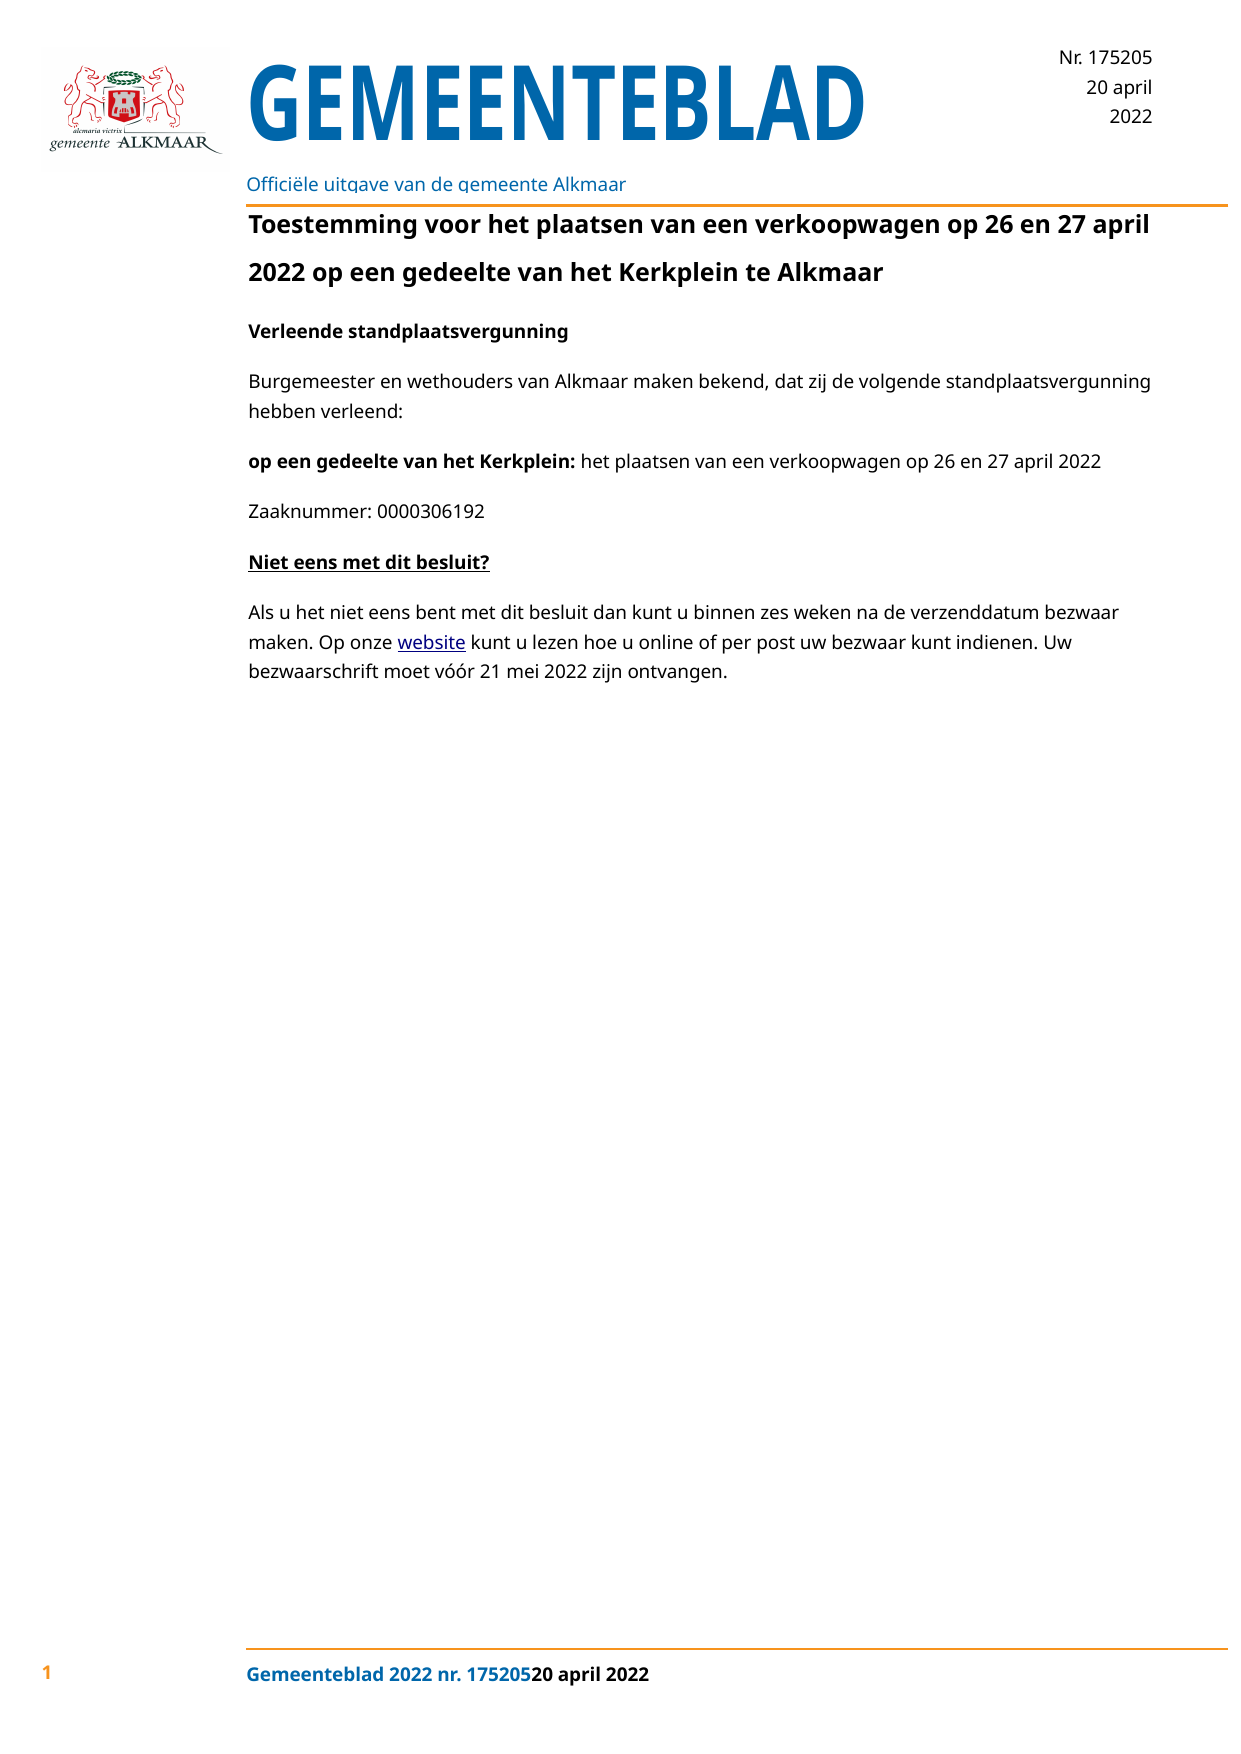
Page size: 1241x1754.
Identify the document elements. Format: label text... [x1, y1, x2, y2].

text Burgemeester en wethouders van Alkmaar maken bekend, dat zij de volgende standplaatsvergunning hebben verleend: [248, 368, 1152, 424]
text Niet eens met dit besluit? [248, 549, 1152, 575]
picture [41, 47, 231, 172]
text Verleende standplaatsvergunning [248, 318, 1152, 344]
text Toestemming voor het plaatsen van een verkoopwagen op 26 en 27 april 2022 op een gedeelte van het Kerkplein te Alkmaar [248, 207, 1152, 288]
text op een gedeelte van het Kerkplein: het plaatsen van een verkoopwagen op 26 en 27 april 2022 [248, 448, 1152, 474]
text Zaaknummer: 0000306192 [248, 499, 1152, 524]
text Als u het niet eens bent met dit besluit dan kunt u binnen zes weken na de verzenddatum bezwaar maken. Op onze website kunt u lezen hoe u online of per post uw bezwaar kunt indienen. Uw bezwaarschrift moet vóór 21 mei 2022 zijn ontvangen. [248, 599, 1152, 684]
